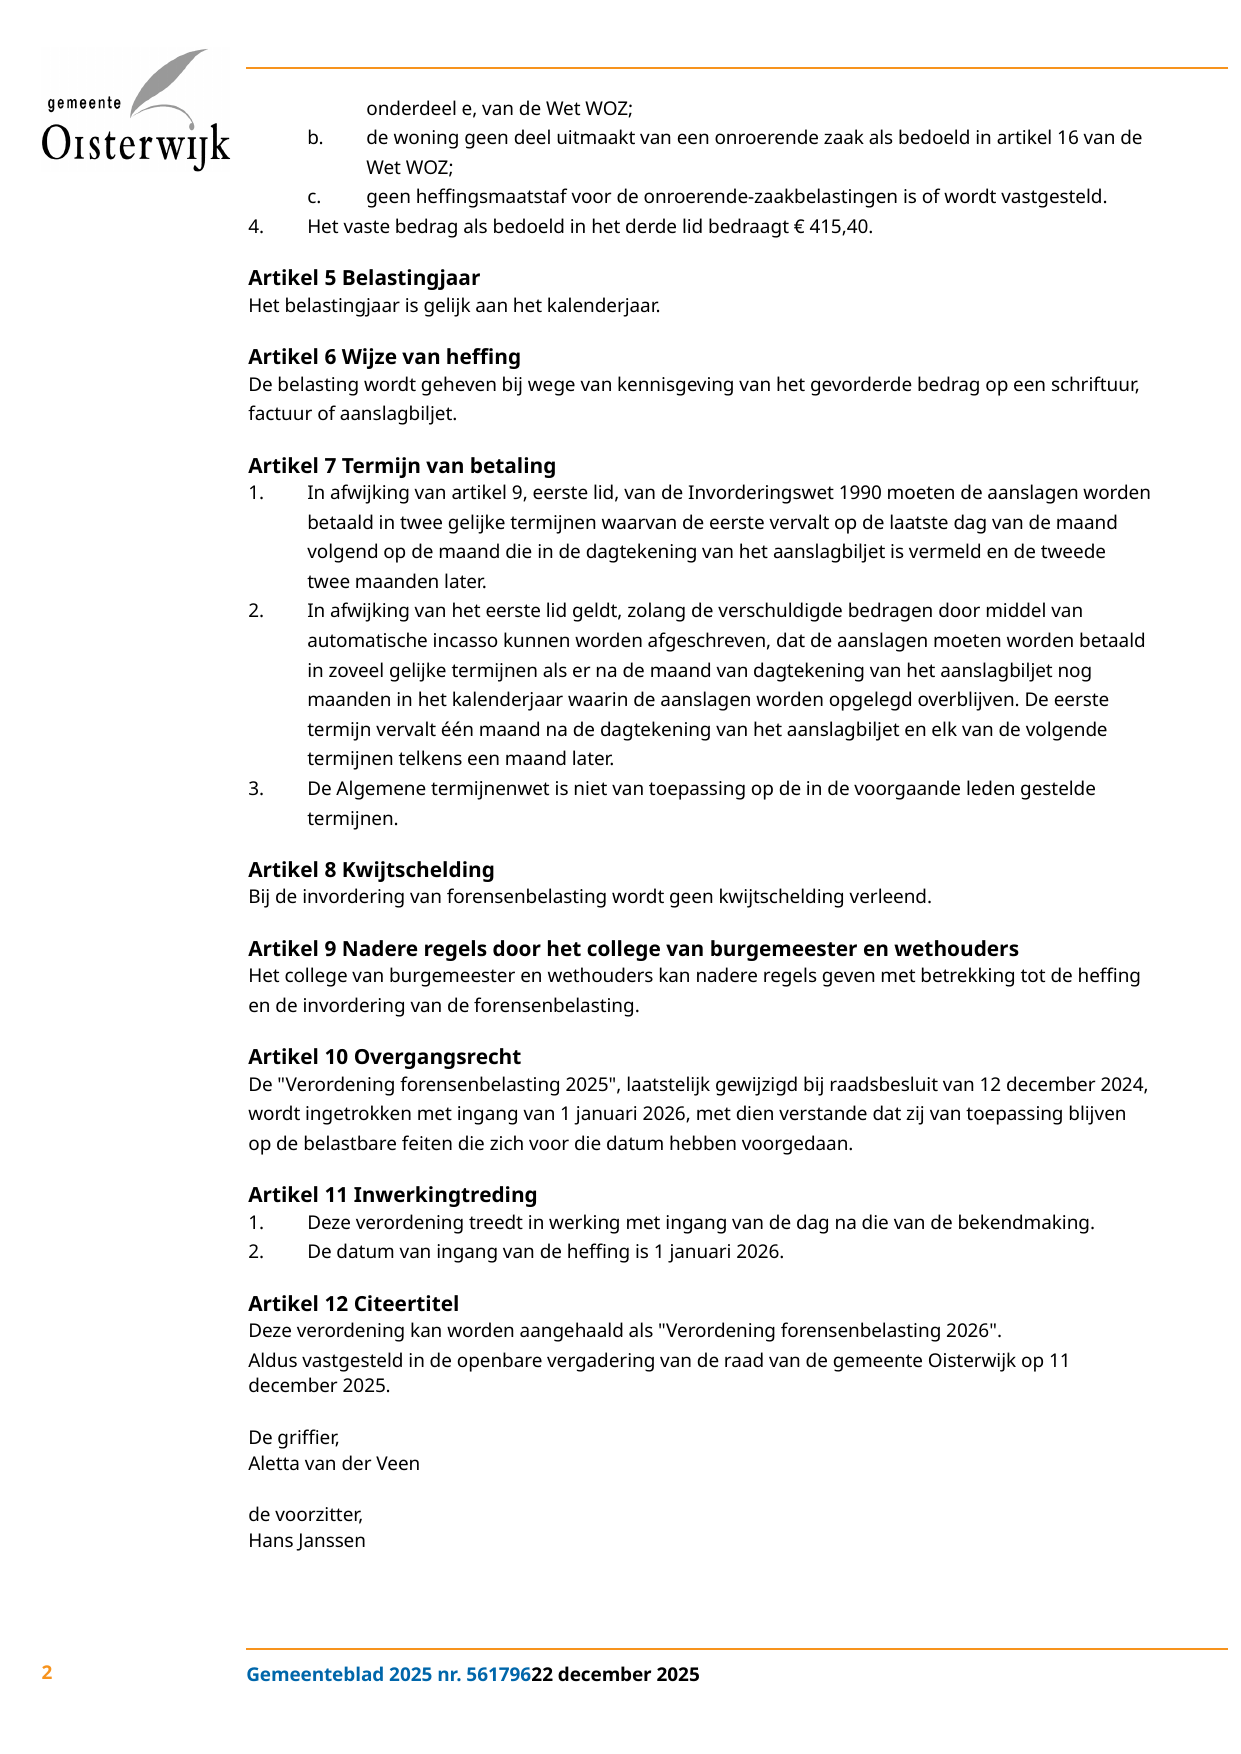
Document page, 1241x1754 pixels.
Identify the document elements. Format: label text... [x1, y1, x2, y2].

text Artikel 7 Termijn van betaling [248, 451, 1152, 479]
text Aletta van der Veen [248, 1450, 1152, 1476]
text Artikel 8 Kwijtschelding [248, 855, 1152, 883]
list Deze verordening treedt in werking met ingang van de dag na die van de bekendmaking. [248, 1209, 1152, 1234]
list Het vaste bedrag als bedoeld in het derde lid bedraagt € 415,40. [248, 213, 1152, 239]
text De griffier, [248, 1424, 1152, 1450]
text Artikel 12 Citeertitel [248, 1289, 1152, 1317]
text Artikel 5 Belastingjaar [248, 263, 1152, 292]
text De belasting wordt geheven bij wege van kennisgeving van het gevorderde bedrag op een schriftuur, factuur of aanslagbiljet. [248, 371, 1152, 426]
text Artikel 9 Nadere regels door het college van burgemeester en wethouders [248, 934, 1152, 962]
text Artikel 6 Wijze van heffing [248, 342, 1152, 371]
text Deze verordening kan worden aangehaald als "Verordening forensenbelasting 2026". [248, 1317, 1152, 1343]
text Artikel 10 Overgangsrecht [248, 1042, 1152, 1071]
list In afwijking van het eerste lid geldt, zolang de verschuldigde bedragen door middel van automatische incasso kunnen worden afgeschreven, dat de aanslagen moeten worden betaald in zoveel gelijke termijnen als er na de maand van dagtekening van het aanslagbiljet nog maanden in het kalenderjaar waarin de aanslagen worden opgelegd overblijven. De eerste termijn vervalt één maand na de dagtekening van het aanslagbiljet en elk van de volgende termijnen telkens een maand later. [248, 598, 1152, 771]
text Aldus vastgesteld in de openbare vergadering van de raad van de gemeente Oisterwijk op 11 december 2025. [248, 1347, 1152, 1398]
picture [41, 47, 231, 172]
text Artikel 11 Inwerkingtreding [248, 1180, 1152, 1209]
list De datum van ingang van de heffing is 1 januari 2026. [248, 1238, 1152, 1264]
text Het college van burgemeester en wethouders kan nadere regels geven met betrekking tot de heffing en de invordering van de forensenbelasting. [248, 962, 1152, 1018]
text Hans Janssen [248, 1527, 1152, 1553]
text Bij de invordering van forensenbelasting wordt geen kwijtschelding verleend. [248, 883, 1152, 909]
list de woning geen deel uitmaakt van een onroerende zaak als bedoeld in artikel 16 van de Wet WOZ; [307, 124, 1152, 180]
list geen heffingsmaatstaf voor de onroerende-zaakbelastingen is of wordt vastgesteld. [307, 183, 1152, 209]
text De "Verordening forensenbelasting 2025", laatstelijk gewijzigd bij raadsbesluit van 12 december 2024, wordt ingetrokken met ingang van 1 januari 2026, met dien verstande dat zij van toepassing blijven op de belastbare feiten die zich voor die datum hebben voorgedaan. [248, 1071, 1152, 1156]
text de voorzitter, [248, 1501, 1152, 1527]
text Het belastingjaar is gelijk aan het kalenderjaar. [248, 292, 1152, 318]
list In afwijking van artikel 9, eerste lid, van de Invorderingswet 1990 moeten de aanslagen worden betaald in twee gelijke termijnen waarvan de eerste vervalt op de laatste dag van de maand volgend op de maand die in de dagtekening van het aanslagbiljet is vermeld en de tweede twee maanden later. [248, 479, 1152, 594]
list De Algemene termijnenwet is niet van toepassing op de in de voorgaande leden gestelde termijnen. [248, 775, 1152, 830]
list onderdeel e, van de Wet WOZ; [307, 95, 1152, 121]
